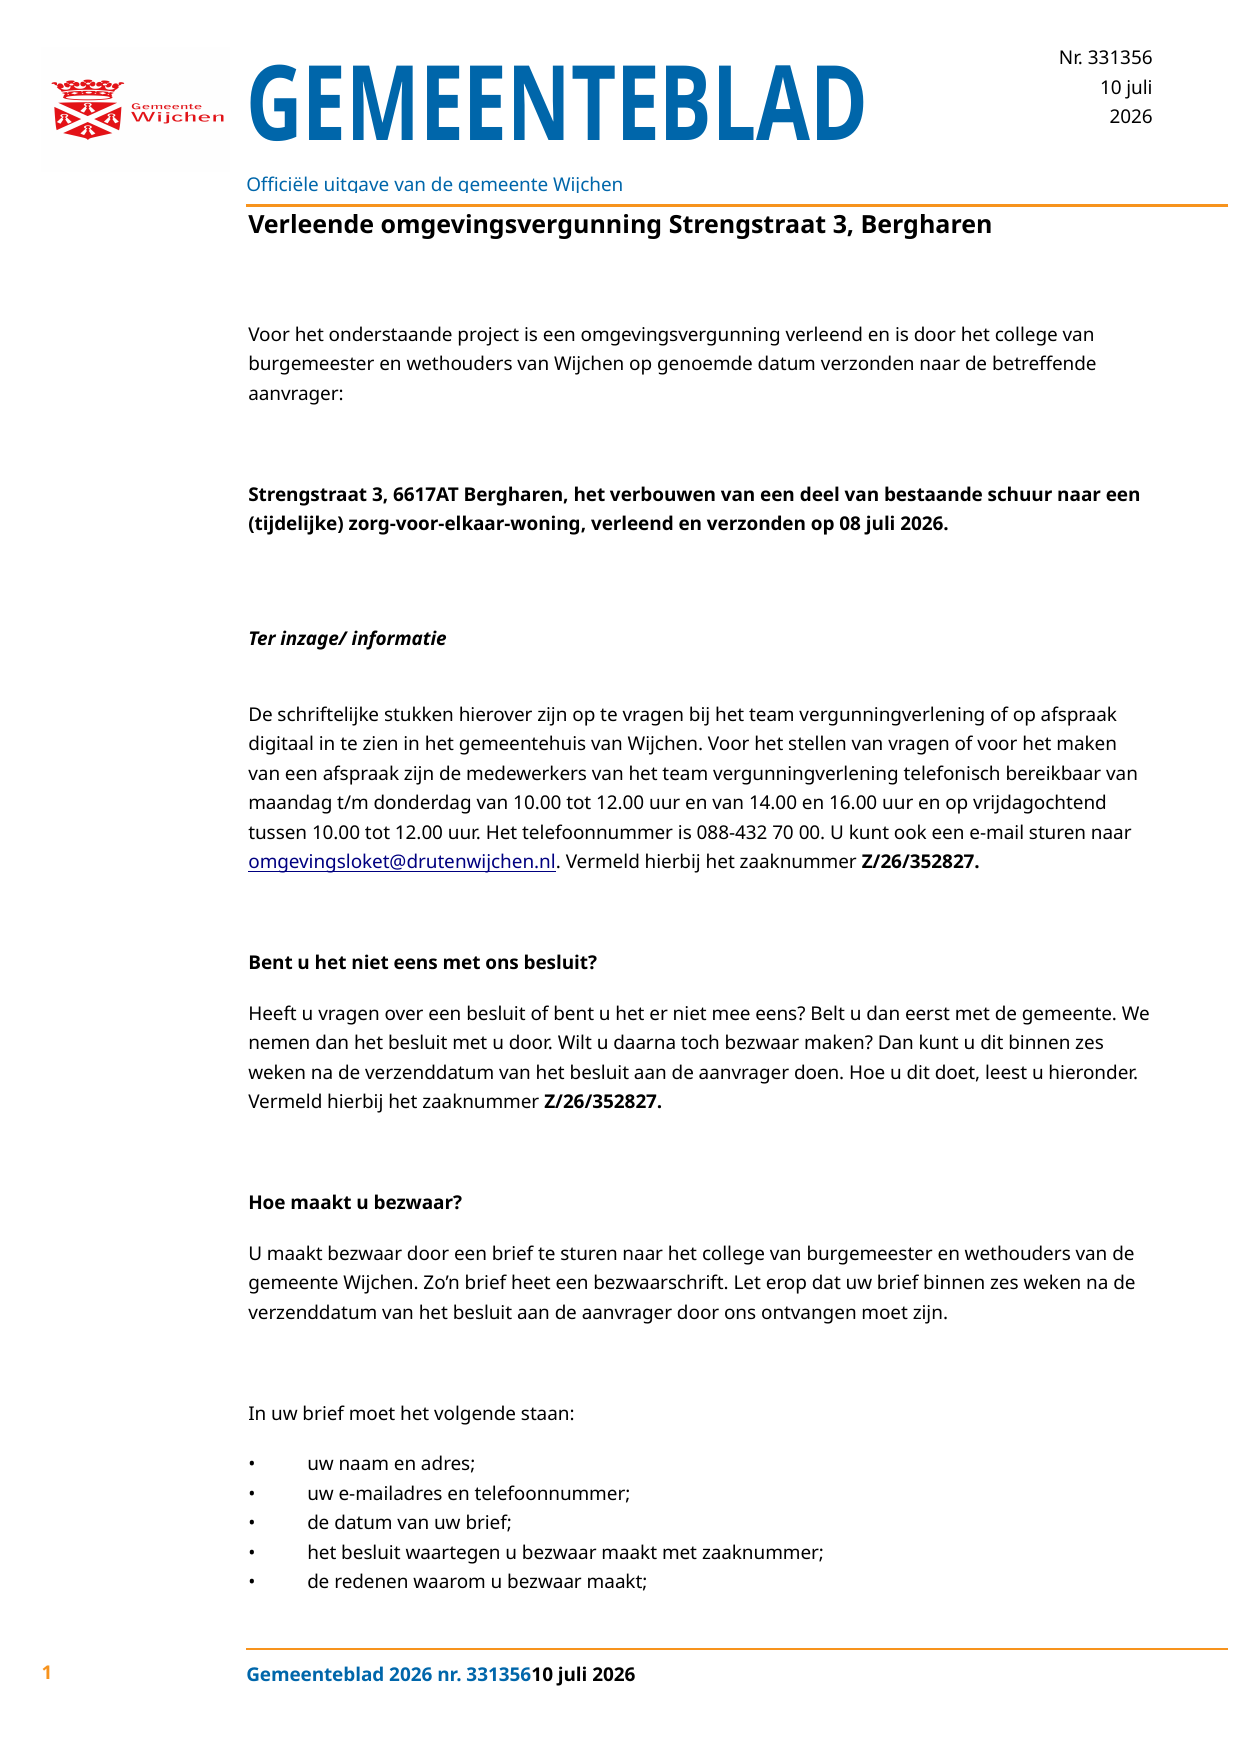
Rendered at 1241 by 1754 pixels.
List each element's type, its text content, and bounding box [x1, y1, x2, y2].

text Bent u het niet eens met ons besluit? [248, 949, 1152, 975]
text Hoe maakt u bezwaar? [248, 1189, 1152, 1215]
text U maakt bezwaar door een brief te sturen naar het college van burgemeester en wethouders van de gemeente Wijchen. Zo’n brief heet een bezwaarschrift. Let erop dat uw brief binnen zes weken na de verzenddatum van het besluit aan de aanvrager door ons ontvangen moet zijn. [248, 1240, 1152, 1325]
text Voor het onderstaande project is een omgevingsvergunning verleend en is door het college van burgemeester en wethouders van Wijchen op genoemde datum verzonden naar de betreffende aanvrager: [248, 321, 1152, 406]
text Heeft u vragen over een besluit of bent u het er niet mee eens? Belt u dan eerst met de gemeente. We nemen dan het besluit met u door. Wilt u daarna toch bezwaar maken? Dan kunt u dit binnen zes weken na de verzenddatum van het besluit aan de aanvrager doen. Hoe u dit doet, leest u hieronder. Vermeld hierbij het zaaknummer Z/26/352827. [248, 1000, 1152, 1114]
list de datum van uw brief; [248, 1509, 1152, 1535]
list de redenen waarom u bezwaar maakt; [248, 1569, 1152, 1594]
text Verleende omgevingsvergunning Strengstraat 3, Bergharen [248, 207, 1152, 241]
text Strengstraat 3, 6617AT Bergharen, het verbouwen van een deel van bestaande schuur naar een (tijdelijke) zorg-voor-elkaar-woning, verleend en verzonden op 08 juli 2026. [248, 481, 1152, 536]
picture [41, 47, 231, 172]
text In uw brief moet het volgende staan: [248, 1400, 1152, 1426]
list uw e-mailadres en telefoonnummer; [248, 1480, 1152, 1506]
text Ter inzage/ informatie [248, 625, 1152, 650]
list het besluit waartegen u bezwaar maakt met zaaknummer; [248, 1539, 1152, 1565]
list uw naam en adres; [248, 1450, 1152, 1476]
text De schriftelijke stukken hierover zijn op te vragen bij het team vergunningverlening of op afspraak digitaal in te zien in het gemeentehuis van Wijchen. Voor het stellen van vragen of voor het maken van een afspraak zijn de medewerkers van het team vergunningverlening telefonisch bereikbaar van maandag t/m donderdag van 10.00 tot 12.00 uur en van 14.00 en 16.00 uur en op vrijdagochtend tussen 10.00 tot 12.00 uur. Het telefoonnummer is 088-432 70 00. U kunt ook een e-mail sturen naar omgevingsloket@drutenwijchen.nl. Vermeld hierbij het zaaknummer Z/26/352827. [248, 701, 1152, 874]
